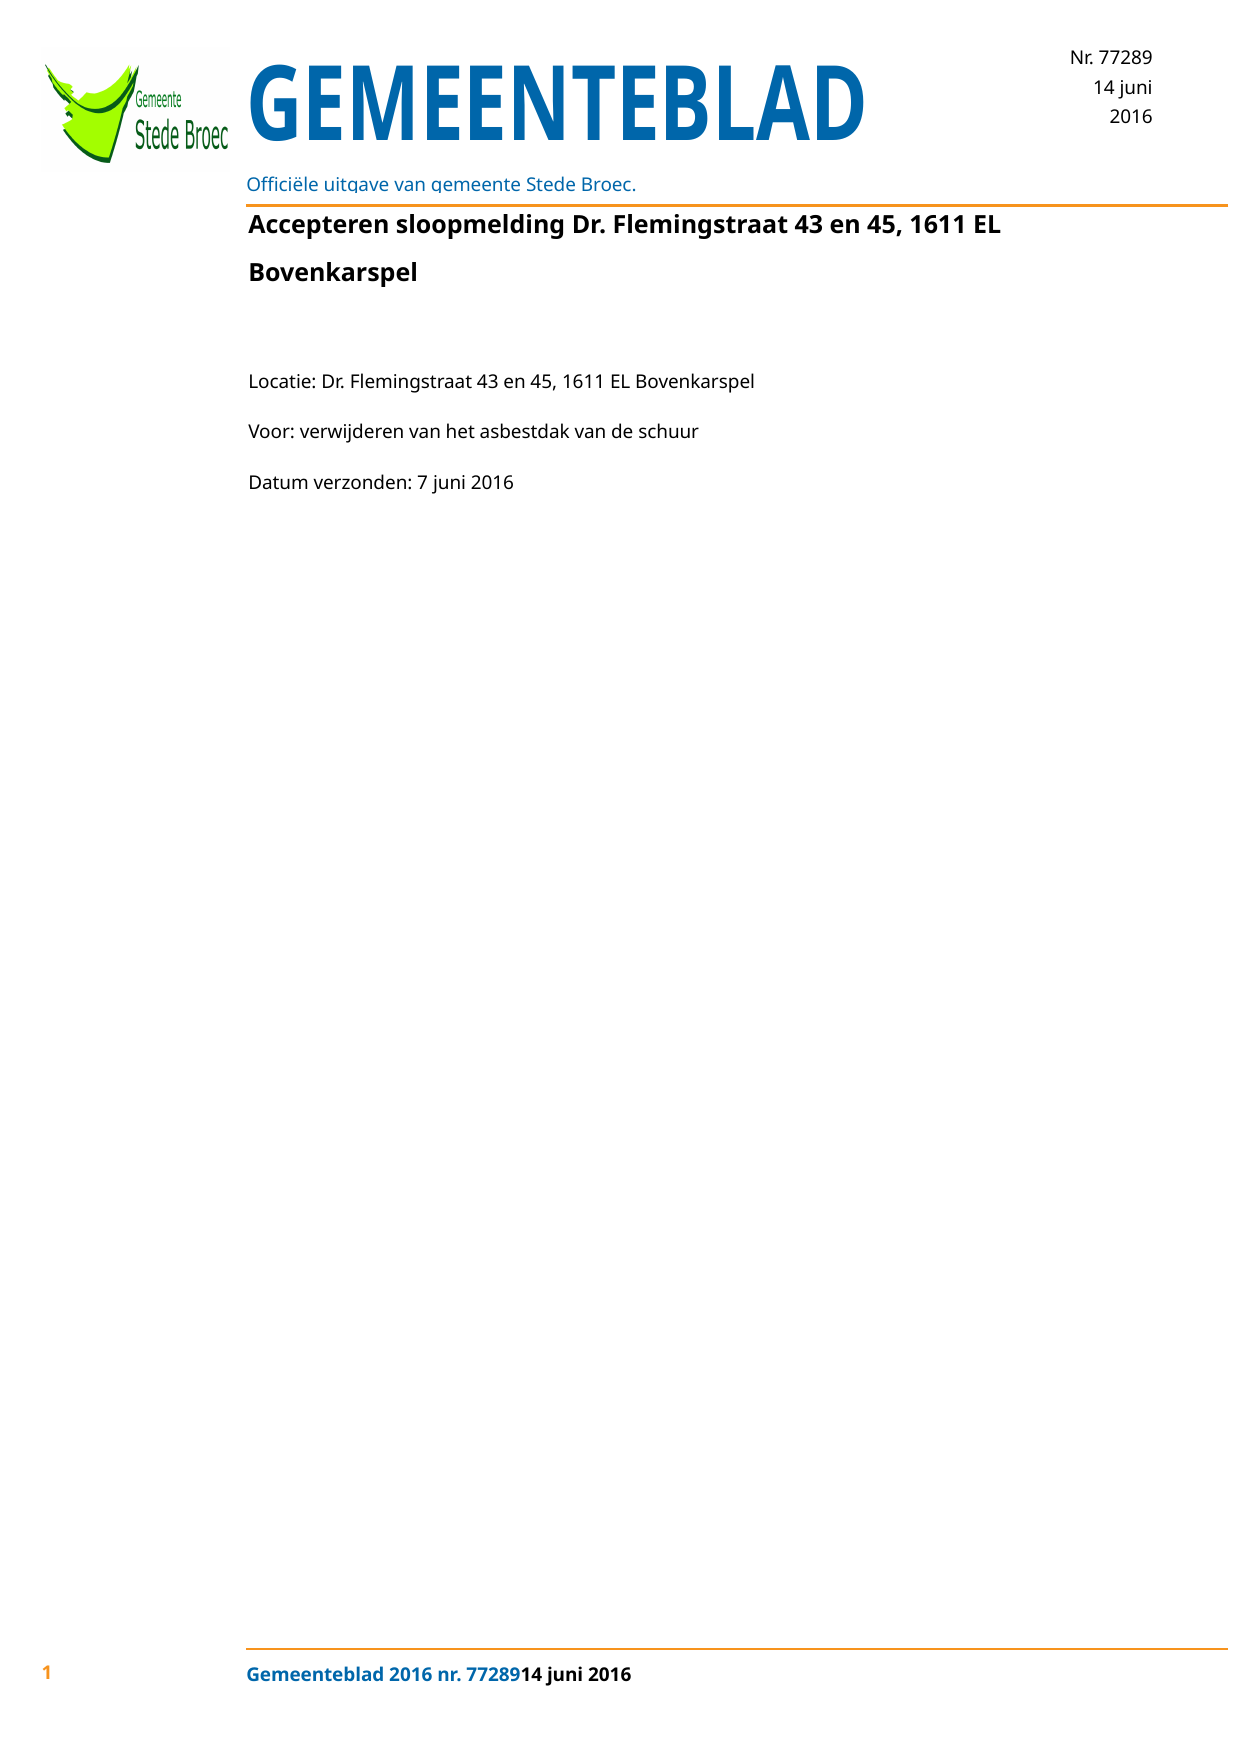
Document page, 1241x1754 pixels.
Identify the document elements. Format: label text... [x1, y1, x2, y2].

text Datum verzonden: 7 juni 2016 [248, 469, 1152, 495]
text Locatie: Dr. Flemingstraat 43 en 45, 1611 EL Bovenkarspel [248, 368, 1152, 394]
text Voor: verwijderen van het asbestdak van de schuur [248, 419, 1152, 444]
picture [41, 47, 231, 172]
text Accepteren sloopmelding Dr. Flemingstraat 43 en 45, 1611 EL Bovenkarspel [248, 207, 1152, 288]
